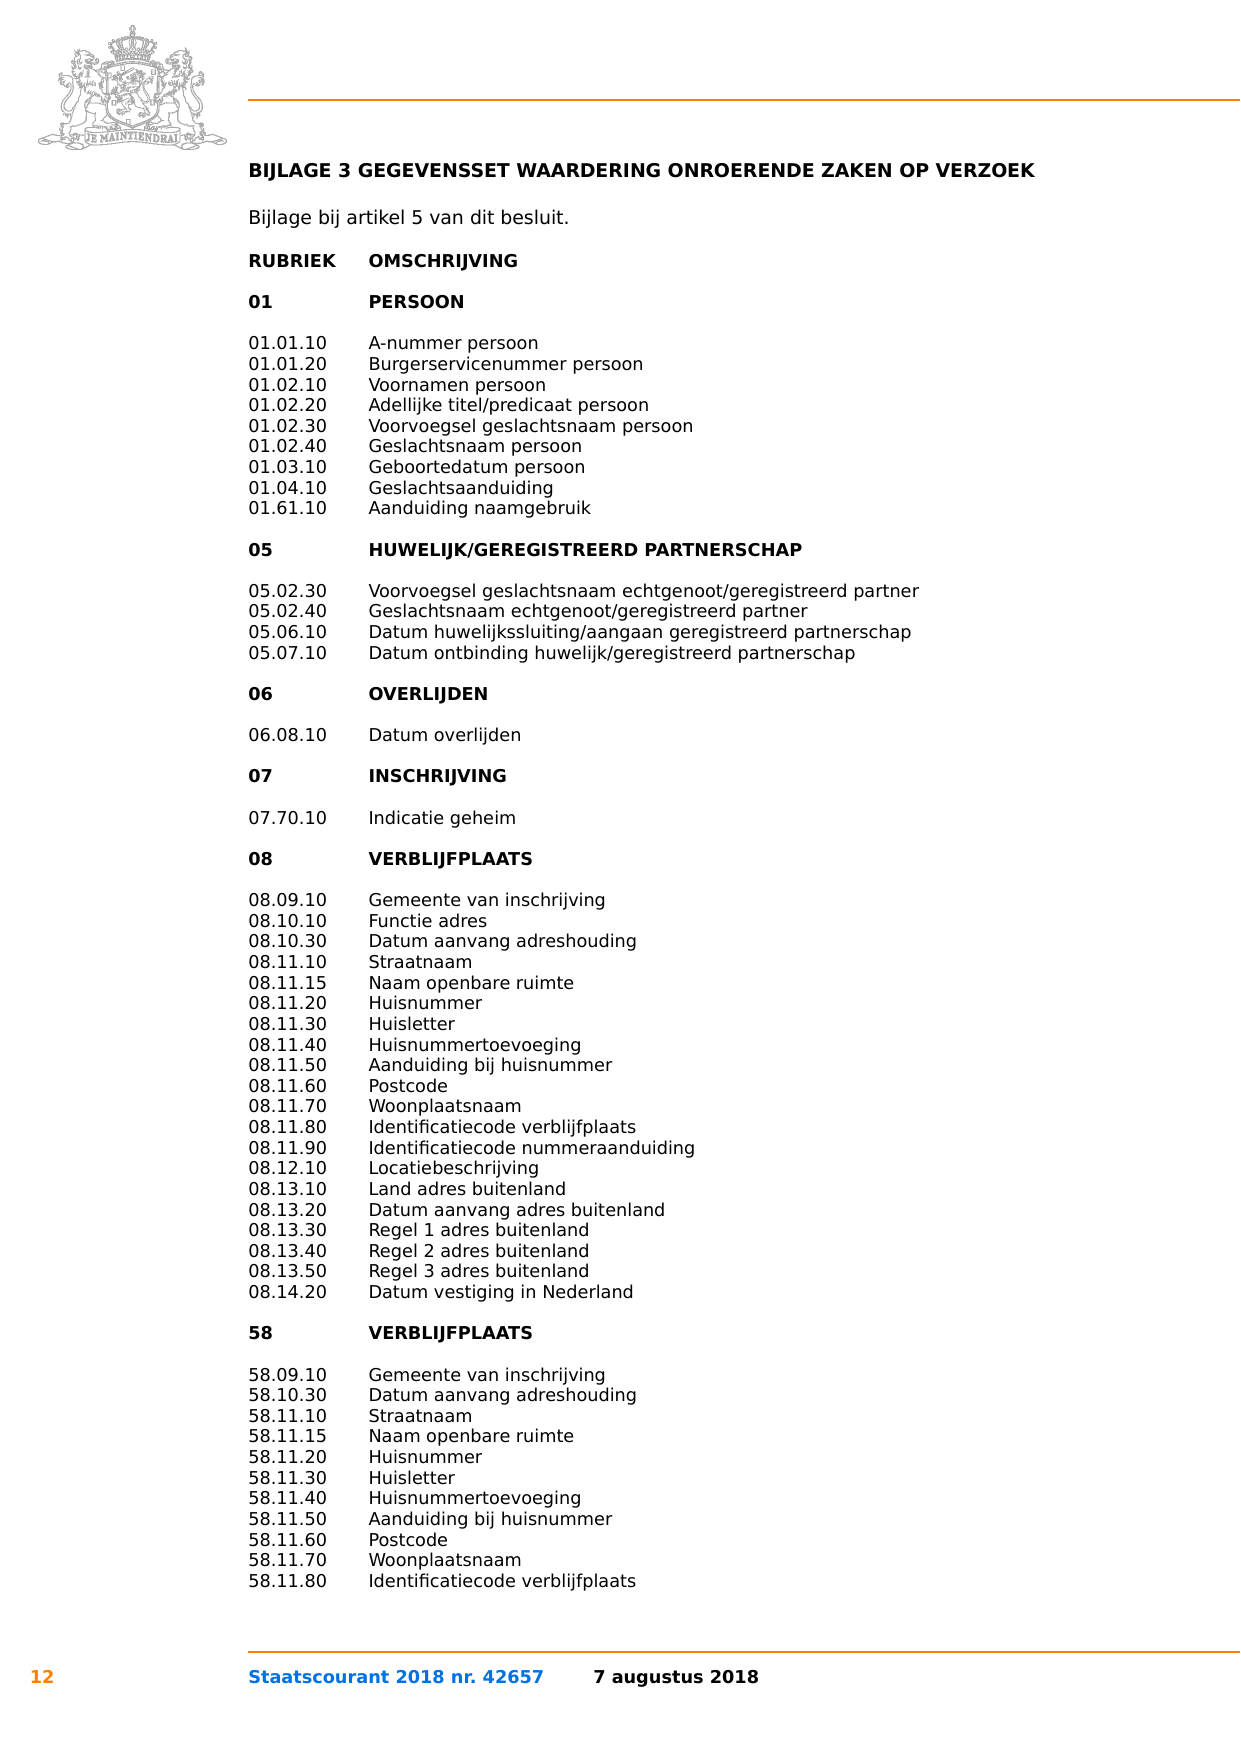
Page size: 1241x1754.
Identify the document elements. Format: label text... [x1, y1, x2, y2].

table_cell 58.11.10 [248, 1406, 362, 1426]
table_cell Functie adres [363, 911, 1163, 931]
table_cell 08.13.40 [248, 1241, 362, 1261]
table_cell 05 [248, 540, 362, 560]
table_cell 58.11.80 [248, 1571, 362, 1591]
table_cell 08.13.10 [248, 1179, 362, 1199]
table_cell Huisnummertoevoeging [363, 1488, 1163, 1509]
table_cell 01.61.10 [248, 498, 362, 519]
table_cell Woonplaatsnaam [363, 1550, 1163, 1571]
table_cell [363, 870, 1163, 890]
table_cell Voorvoegsel geslachtsnaam persoon [363, 416, 1163, 436]
table_cell Aanduiding naamgebruik [363, 498, 1163, 519]
table_cell [248, 663, 362, 684]
table_cell 01 [248, 292, 362, 313]
table_cell 58.11.50 [248, 1509, 362, 1529]
table_cell Adellijke titel/predicaat persoon [363, 395, 1163, 416]
table_cell Aanduiding bij huisnummer [363, 1055, 1163, 1076]
table_cell 08.10.10 [248, 911, 362, 931]
table_cell 58.11.15 [248, 1426, 362, 1447]
table_cell Geslachtsnaam echtgenoot/geregistreerd partner [363, 601, 1163, 622]
table_cell VERBLIJFPLAATS [363, 849, 1163, 869]
table_cell Geboortedatum persoon [363, 457, 1163, 478]
table_cell Identificatiecode verblijfplaats [363, 1117, 1163, 1138]
table_cell [248, 787, 362, 808]
table_cell Voorvoegsel geslachtsnaam echtgenoot/geregistreerd partner [363, 581, 1163, 601]
table_header RUBRIEK [248, 251, 362, 271]
table_cell Geslachtsnaam persoon [363, 436, 1163, 457]
table_cell 08 [248, 849, 362, 869]
table_cell 58.11.20 [248, 1447, 362, 1468]
table_cell 08.11.20 [248, 993, 362, 1014]
table_cell Geslachtsaanduiding [363, 478, 1163, 498]
table_cell [248, 746, 362, 766]
table_cell 08.11.90 [248, 1138, 362, 1158]
table_cell 05.07.10 [248, 643, 362, 663]
table_cell Huisletter [363, 1014, 1163, 1034]
table_cell [363, 519, 1163, 539]
table_cell [363, 746, 1163, 766]
table_header OMSCHRIJVING [363, 251, 1163, 271]
table_cell 01.02.10 [248, 375, 362, 395]
table_cell Straatnaam [363, 1406, 1163, 1426]
table_cell 01.01.10 [248, 333, 362, 354]
table_cell 08.11.30 [248, 1014, 362, 1034]
table_cell Gemeente van inschrijving [363, 890, 1163, 911]
table_cell [248, 313, 362, 333]
table_cell 01.03.10 [248, 457, 362, 478]
table_cell Datum huwelijkssluiting/aangaan geregistreerd partnerschap [363, 622, 1163, 643]
table_cell 08.11.15 [248, 973, 362, 993]
table_cell 06.08.10 [248, 725, 362, 746]
table_cell Burgerservicenummer persoon [363, 354, 1163, 374]
table_cell 08.13.50 [248, 1261, 362, 1282]
table_cell [248, 271, 362, 292]
table_cell 58.11.70 [248, 1550, 362, 1571]
table_cell 08.12.10 [248, 1158, 362, 1179]
table_cell A-nummer persoon [363, 333, 1163, 354]
table_cell OVERLIJDEN [363, 684, 1163, 704]
table_cell Naam openbare ruimte [363, 973, 1163, 993]
table_cell Indicatie geheim [363, 808, 1163, 828]
table_cell Huisnummer [363, 993, 1163, 1014]
table_cell Straatnaam [363, 952, 1163, 973]
table_cell 58.09.10 [248, 1365, 362, 1385]
table_cell Woonplaatsnaam [363, 1096, 1163, 1117]
table_cell Datum aanvang adreshouding [363, 1385, 1163, 1406]
table_cell Datum overlijden [363, 725, 1163, 746]
table_cell 08.13.20 [248, 1200, 362, 1220]
table_cell Identificatiecode nummeraanduiding [363, 1138, 1163, 1158]
table_cell 01.02.40 [248, 436, 362, 457]
table_cell [248, 1344, 362, 1364]
table_cell Voornamen persoon [363, 375, 1163, 395]
table_cell HUWELIJK/GEREGISTREERD PARTNERSCHAP [363, 540, 1163, 560]
table_cell [363, 1303, 1163, 1323]
table_cell Datum aanvang adreshouding [363, 931, 1163, 952]
table_cell Gemeente van inschrijving [363, 1365, 1163, 1385]
table_cell VERBLIJFPLAATS [363, 1323, 1163, 1344]
table_cell Identificatiecode verblijfplaats [363, 1571, 1163, 1591]
table_cell 08.11.50 [248, 1055, 362, 1076]
table_cell [363, 828, 1163, 849]
table_cell Regel 2 adres buitenland [363, 1241, 1163, 1261]
table_cell Locatiebeschrijving [363, 1158, 1163, 1179]
table_cell 01.01.20 [248, 354, 362, 374]
table_cell INSCHRIJVING [363, 766, 1163, 787]
table_cell 08.09.10 [248, 890, 362, 911]
table_cell 58.11.60 [248, 1530, 362, 1550]
table_cell [363, 787, 1163, 808]
table_cell Naam openbare ruimte [363, 1426, 1163, 1447]
table_cell [248, 1303, 362, 1323]
table_cell 08.11.40 [248, 1035, 362, 1055]
table_cell [363, 705, 1163, 725]
table_cell 08.11.10 [248, 952, 362, 973]
table_cell [248, 519, 362, 539]
table_cell [363, 271, 1163, 292]
table_cell 05.02.30 [248, 581, 362, 601]
table_cell [248, 705, 362, 725]
table_cell 58.10.30 [248, 1385, 362, 1406]
picture [38, 25, 227, 150]
table_cell Datum vestiging in Nederland [363, 1282, 1163, 1303]
table_cell Datum ontbinding huwelijk/geregistreerd partnerschap [363, 643, 1163, 663]
table_cell 05.02.40 [248, 601, 362, 622]
table_cell 58.11.30 [248, 1468, 362, 1488]
table_cell Huisletter [363, 1468, 1163, 1488]
table_cell Postcode [363, 1076, 1163, 1096]
table_cell 08.14.20 [248, 1282, 362, 1303]
table_cell 01.02.20 [248, 395, 362, 416]
table_cell Land adres buitenland [363, 1179, 1163, 1199]
table_cell 08.11.80 [248, 1117, 362, 1138]
table_cell 07.70.10 [248, 808, 362, 828]
table_cell 01.04.10 [248, 478, 362, 498]
table_cell 08.11.60 [248, 1076, 362, 1096]
table_cell PERSOON [363, 292, 1163, 313]
table_cell Regel 3 adres buitenland [363, 1261, 1163, 1282]
text Bijlage bij artikel 5 van dit besluit. [248, 207, 1163, 229]
table_cell 07 [248, 766, 362, 787]
table_cell [363, 560, 1163, 581]
table_cell 08.11.70 [248, 1096, 362, 1117]
table_cell 05.06.10 [248, 622, 362, 643]
table_cell [248, 870, 362, 890]
table_cell [248, 560, 362, 581]
table_cell [363, 1344, 1163, 1364]
table_cell 01.02.30 [248, 416, 362, 436]
table_cell [363, 313, 1163, 333]
table_cell [363, 663, 1163, 684]
subtitle BIJLAGE 3 GEGEVENSSET WAARDERING ONROERENDE ZAKEN OP VERZOEK [248, 160, 1163, 182]
table_cell 58 [248, 1323, 362, 1344]
table_cell 08.10.30 [248, 931, 362, 952]
table_cell Huisnummertoevoeging [363, 1035, 1163, 1055]
table_cell Datum aanvang adres buitenland [363, 1200, 1163, 1220]
table_cell 08.13.30 [248, 1220, 362, 1241]
table_cell 58.11.40 [248, 1488, 362, 1509]
table_cell [248, 828, 362, 849]
table_cell Regel 1 adres buitenland [363, 1220, 1163, 1241]
table_cell Postcode [363, 1530, 1163, 1550]
table_cell 06 [248, 684, 362, 704]
table_cell Huisnummer [363, 1447, 1163, 1468]
table_cell Aanduiding bij huisnummer [363, 1509, 1163, 1529]
